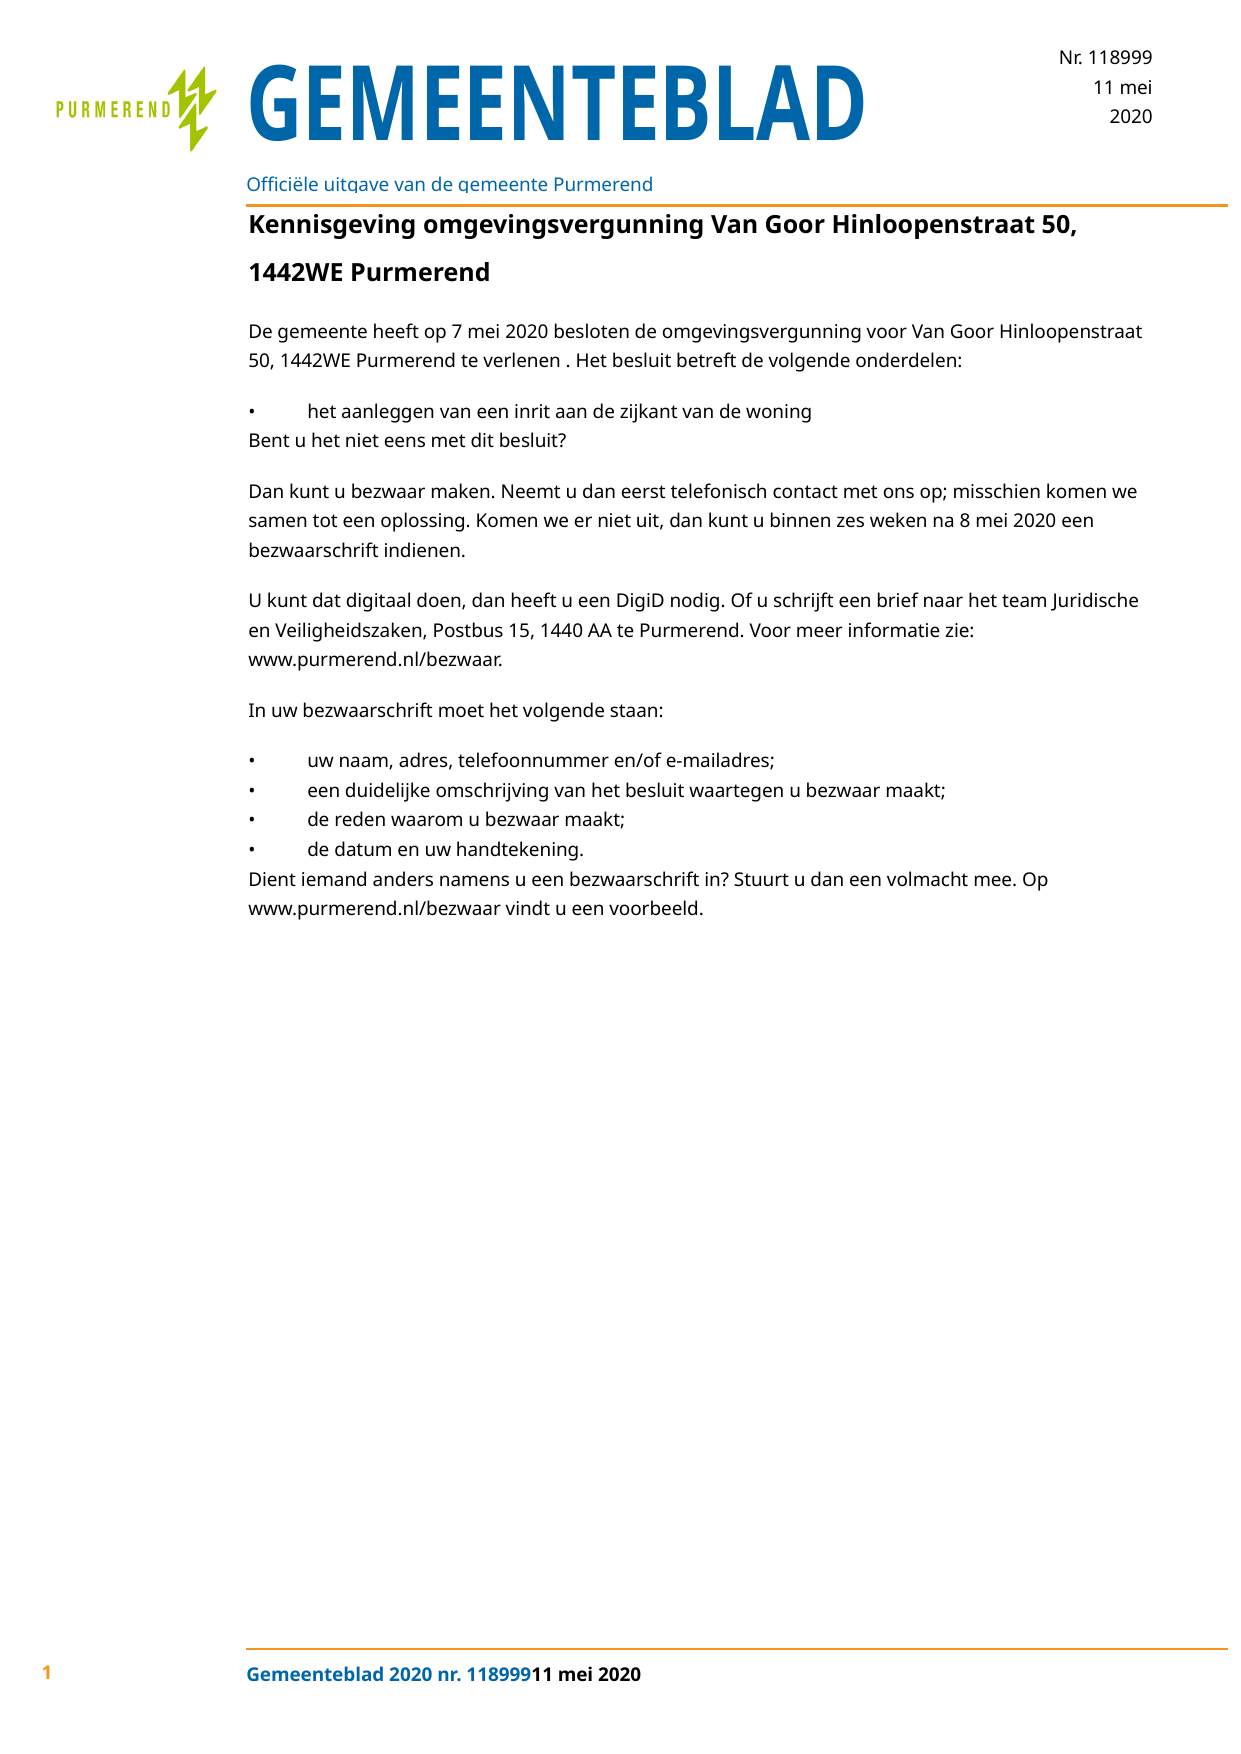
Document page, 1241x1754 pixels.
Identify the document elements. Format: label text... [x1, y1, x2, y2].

text Dient iemand anders namens u een bezwaarschrift in? Stuurt u dan een volmacht mee. Op www.purmerend.nl/bezwaar vindt u een voorbeeld. [248, 866, 1152, 921]
picture [41, 47, 231, 172]
text In uw bezwaarschrift moet het volgende staan: [248, 697, 1152, 723]
text Kennisgeving omgevingsvergunning Van Goor Hinloopenstraat 50, 1442WE Purmerend [248, 207, 1152, 288]
list de datum en uw handtekening. [248, 836, 1152, 862]
text Dan kunt u bezwaar maken. Neemt u dan eerst telefonisch contact met ons op; misschien komen we samen tot een oplossing. Komen we er niet uit, dan kunt u binnen zes weken na 8 mei 2020 een bezwaarschrift indienen. [248, 478, 1152, 563]
text De gemeente heeft op 7 mei 2020 besloten de omgevingsvergunning voor Van Goor Hinloopenstraat 50, 1442WE Purmerend te verlenen . Het besluit betreft de volgende onderdelen: [248, 318, 1152, 373]
text U kunt dat digitaal doen, dan heeft u een DigiD nodig. Of u schrijft een brief naar het team Juridische en Veiligheidszaken, Postbus 15, 1440 AA te Purmerend. Voor meer informatie zie: www.purmerend.nl/bezwaar. [248, 587, 1152, 672]
list de reden waarom u bezwaar maakt; [248, 807, 1152, 832]
list uw naam, adres, telefoonnummer en/of e-mailadres; [248, 747, 1152, 773]
text Bent u het niet eens met dit besluit? [248, 427, 1152, 453]
list een duidelijke omschrijving van het besluit waartegen u bezwaar maakt; [248, 777, 1152, 803]
list het aanleggen van een inrit aan de zijkant van de woning [248, 398, 1152, 424]
